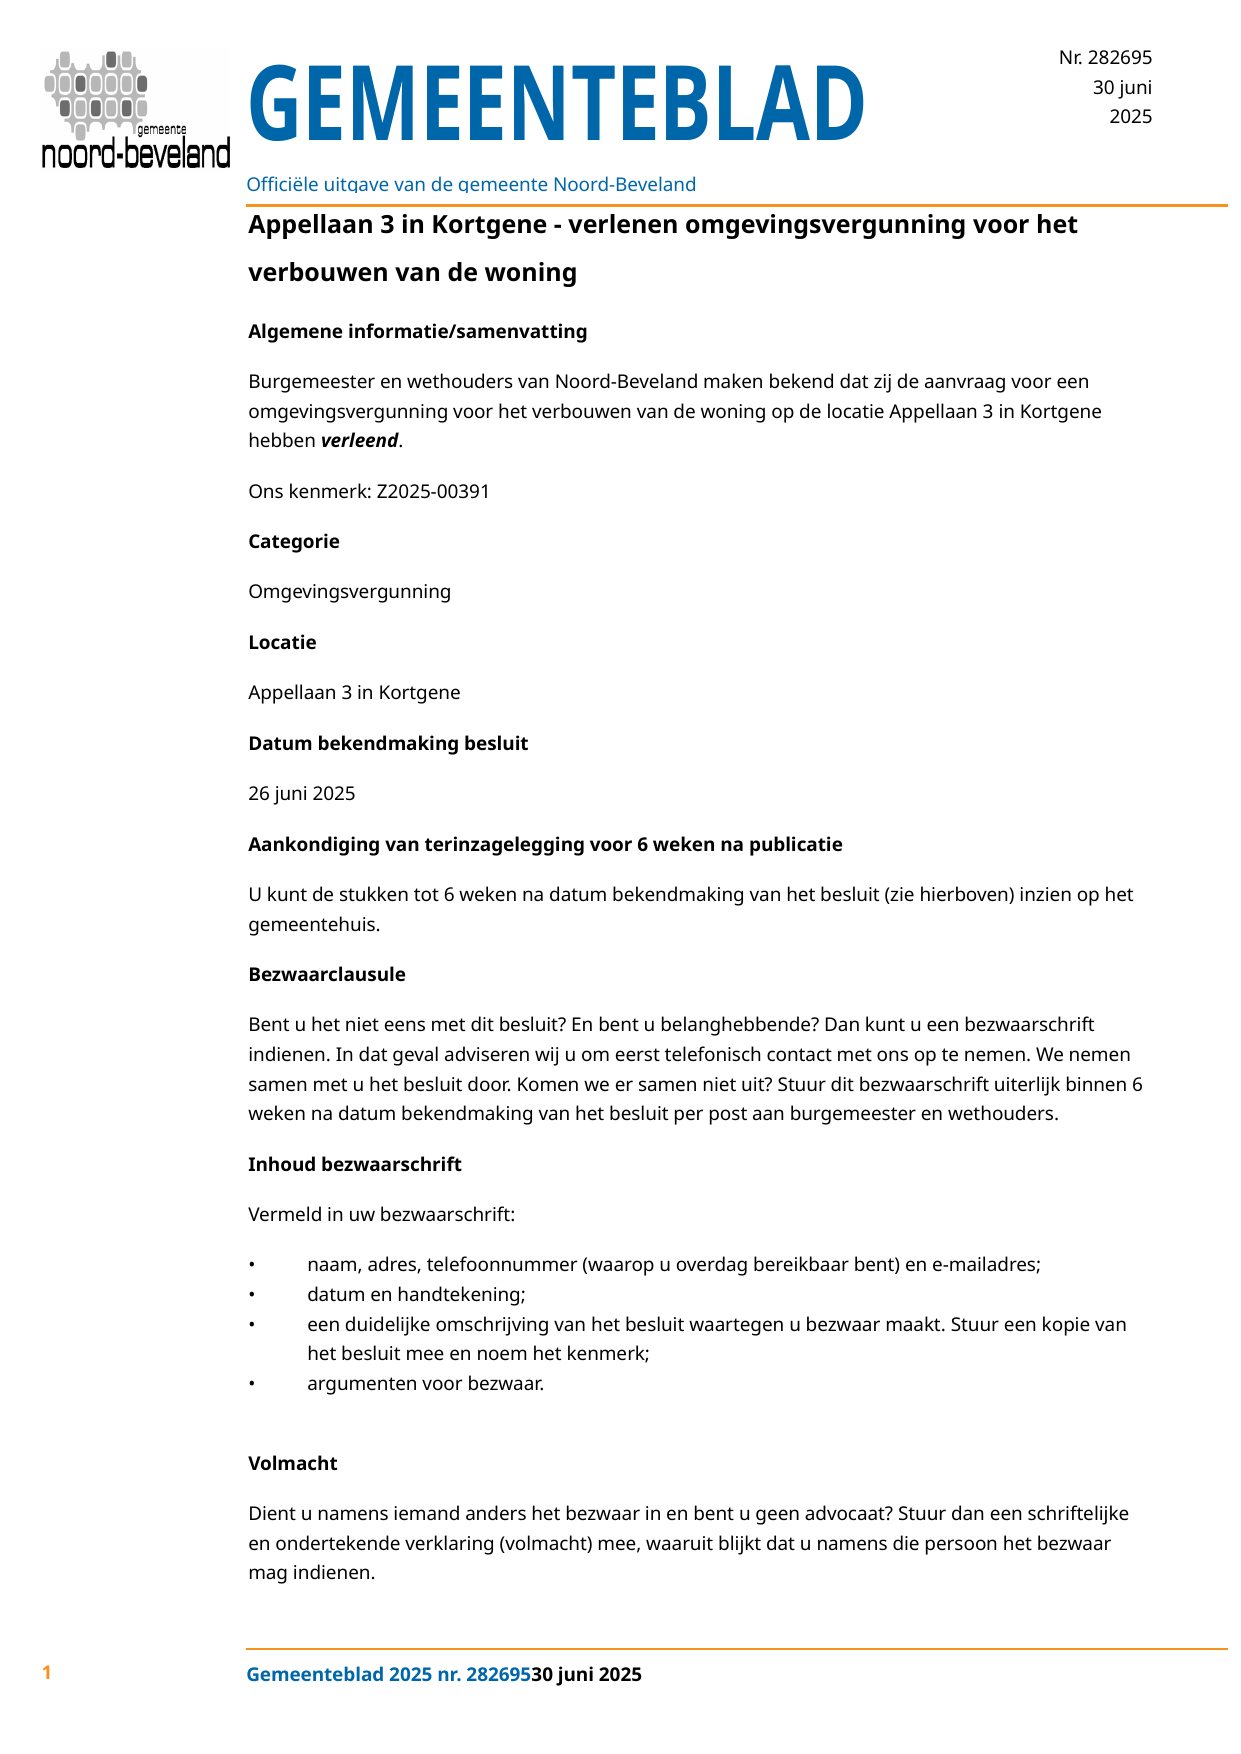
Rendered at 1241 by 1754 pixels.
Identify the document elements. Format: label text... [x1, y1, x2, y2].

text Datum bekendmaking besluit [248, 730, 1152, 756]
text Vermeld in uw bezwaarschrift: [248, 1201, 1152, 1227]
text Appellaan 3 in Kortgene [248, 679, 1152, 705]
text Omgevingsvergunning [248, 579, 1152, 604]
text Appellaan 3 in Kortgene - verlenen omgevingsvergunning voor het verbouwen van de woning [248, 207, 1152, 288]
picture [41, 47, 231, 172]
text Algemene informatie/samenvatting [248, 318, 1152, 344]
list argumenten voor bezwaar. [248, 1370, 1152, 1396]
text 26 juni 2025 [248, 780, 1152, 806]
list naam, adres, telefoonnummer (waarop u overdag bereikbaar bent) en e-mailadres; [248, 1252, 1152, 1277]
text Bent u het niet eens met dit besluit? En bent u belanghebbende? Dan kunt u een bezwaarschrift indienen. In dat geval adviseren wij u om eerst telefonisch contact met ons op te nemen. We nemen samen met u het besluit door. Komen we er samen niet uit? Stuur dit bezwaarschrift uiterlijk binnen 6 weken na datum bekendmaking van het besluit per post aan burgemeester en wethouders. [248, 1012, 1152, 1126]
text Locatie [248, 629, 1152, 655]
text Volmacht [248, 1450, 1152, 1476]
text Dient u namens iemand anders het bezwaar in en bent u geen advocaat? Stuur dan een schriftelijke en ondertekende verklaring (volmacht) mee, waaruit blijkt dat u namens die persoon het bezwaar mag indienen. [248, 1500, 1152, 1585]
text Burgemeester en wethouders van Noord-Beveland maken bekend dat zij de aanvraag voor een omgevingsvergunning voor het verbouwen van de woning op de locatie Appellaan 3 in Kortgene hebben verleend. [248, 368, 1152, 453]
text Inhoud bezwaarschrift [248, 1151, 1152, 1177]
text Categorie [248, 528, 1152, 554]
text Aankondiging van terinzagelegging voor 6 weken na publicatie [248, 831, 1152, 857]
text U kunt de stukken tot 6 weken na datum bekendmaking van het besluit (zie hierboven) inzien op het gemeentehuis. [248, 881, 1152, 937]
list een duidelijke omschrijving van het besluit waartegen u bezwaar maakt. Stuur een kopie van het besluit mee en noem het kenmerk; [248, 1311, 1152, 1366]
text Ons kenmerk: Z2025-00391 [248, 478, 1152, 504]
list datum en handtekening; [248, 1281, 1152, 1307]
text Bezwaarclausule [248, 961, 1152, 987]
